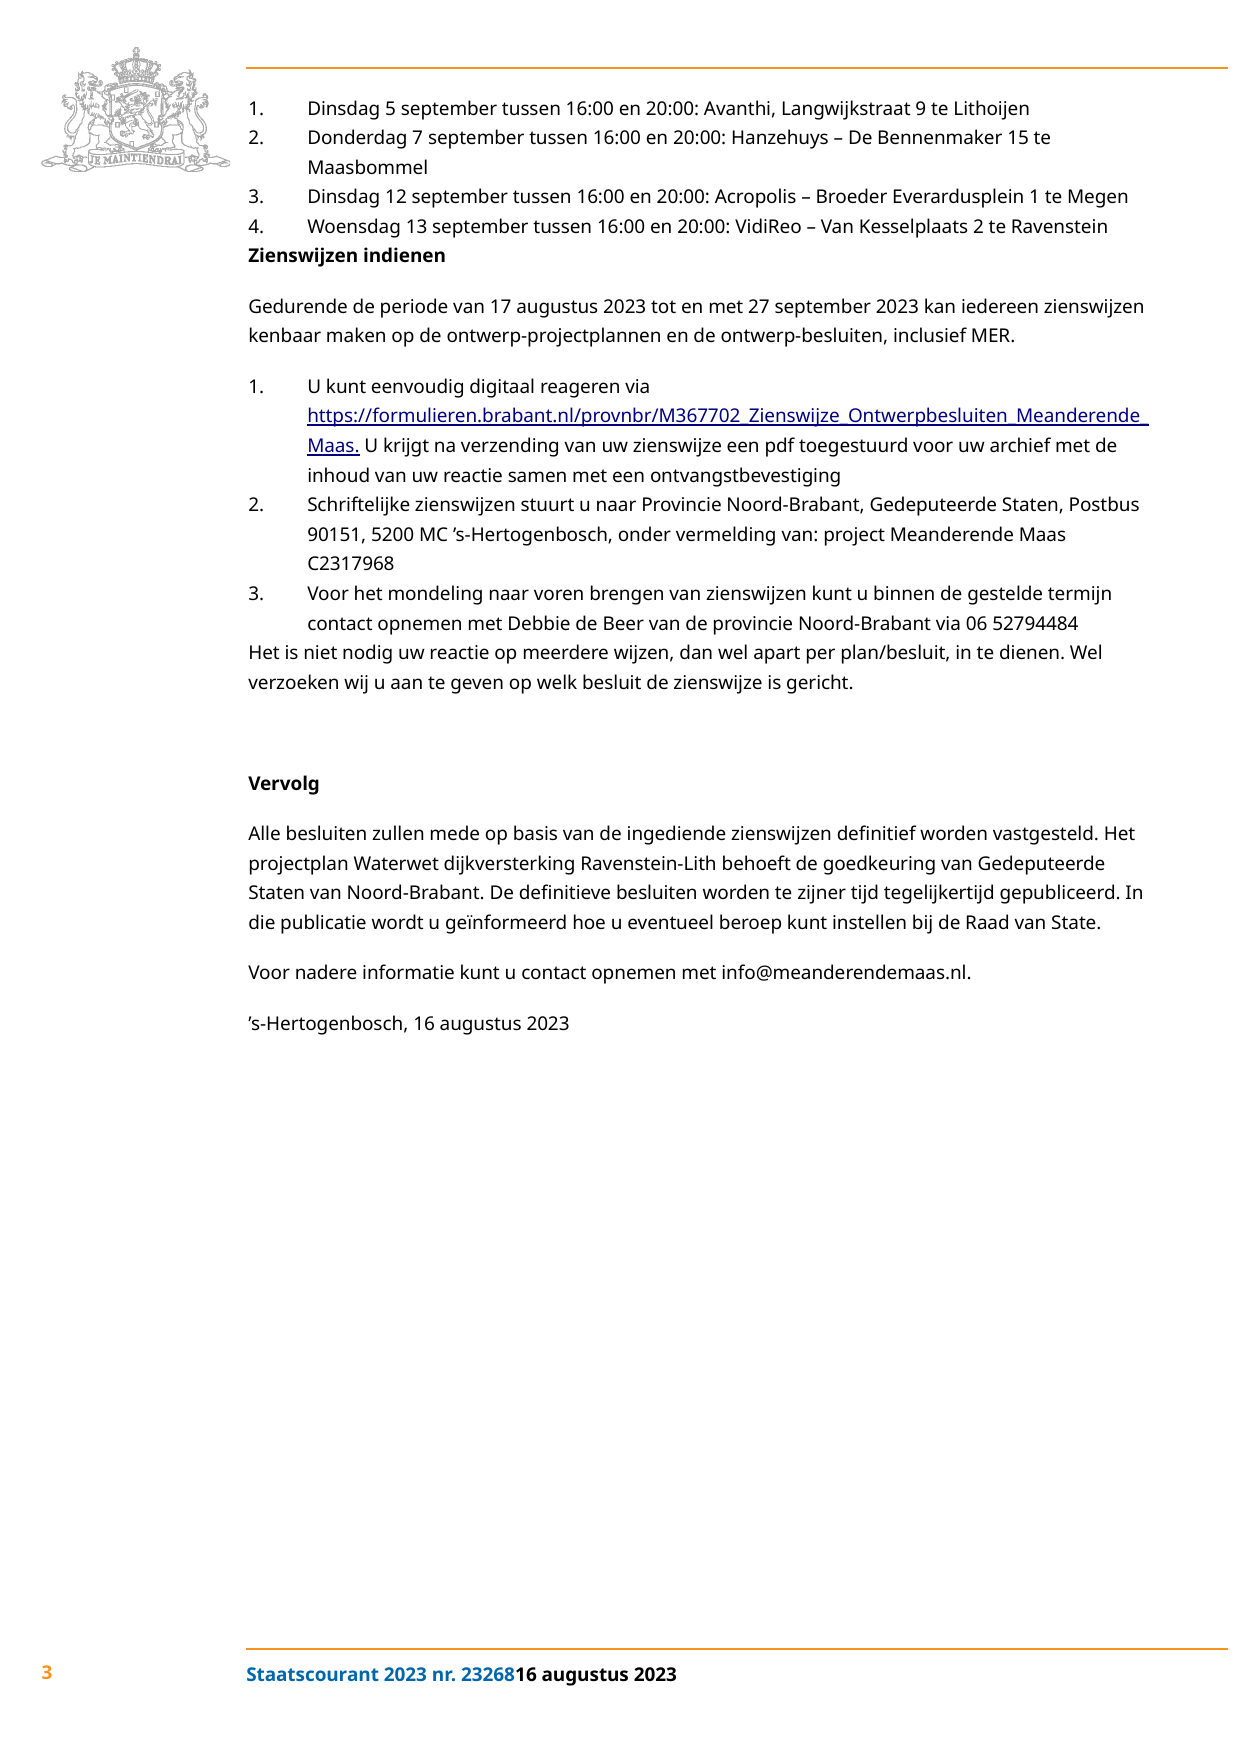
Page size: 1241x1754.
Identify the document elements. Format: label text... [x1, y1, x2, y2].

list Voor het mondeling naar voren brengen van zienswijzen kunt u binnen de gestelde termijn contact opnemen met Debbie de Beer van de provincie Noord-Brabant via 06 52794484 [248, 580, 1152, 636]
list Donderdag 7 september tussen 16:00 en 20:00: Hanzehuys – De Bennenmaker 15 te Maasbommel [248, 124, 1152, 180]
list Schriftelijke zienswijzen stuurt u naar Provincie Noord-Brabant, Gedeputeerde Staten, Postbus 90151, 5200 MC ’s-Hertogenbosch, onder vermelding van: project Meanderende Maas C2317968 [248, 491, 1152, 576]
list Woensdag 13 september tussen 16:00 en 20:00: VidiReo – Van Kesselplaats 2 te Ravenstein [248, 213, 1152, 239]
text Alle besluiten zullen mede op basis van de ingediende zienswijzen definitief worden vastgesteld. Het projectplan Waterwet dijkversterking Ravenstein-Lith behoeft de goedkeuring van Gedeputeerde Staten van Noord-Brabant. De definitieve besluiten worden te zijner tijd tegelijkertijd gepubliceerd. In die publicatie wordt u geïnformeerd hoe u eventueel beroep kunt instellen bij de Raad van State. [248, 820, 1152, 935]
picture [41, 47, 231, 172]
list Dinsdag 12 september tussen 16:00 en 20:00: Acropolis – Broeder Everardusplein 1 te Megen [248, 183, 1152, 209]
text Zienswijzen indienen [248, 243, 1152, 268]
text Het is niet nodig uw reactie op meerdere wijzen, dan wel apart per plan/besluit, in te dienen. Wel verzoeken wij u aan te geven op welk besluit de zienswijze is gericht. [248, 639, 1152, 695]
text ’s-Hertogenbosch, 16 augustus 2023 [248, 1010, 1152, 1036]
text Vervolg [248, 770, 1152, 796]
list U kunt eenvoudig digitaal reageren via https://formulieren.brabant.nl/provnbr/M367702_Zienswijze_Ontwerpbesluiten_Meanderende_Maas. U krijgt na verzending van uw zienswijze een pdf toegestuurd voor uw archief met de inhoud van uw reactie samen met een ontvangstbevestiging [248, 373, 1152, 488]
text Gedurende de periode van 17 augustus 2023 tot en met 27 september 2023 kan iedereen zienswijzen kenbaar maken op de ontwerp-projectplannen en de ontwerp-besluiten, inclusief MER. [248, 293, 1152, 348]
text Voor nadere informatie kunt u contact opnemen met info@meanderendemaas.nl. [248, 959, 1152, 985]
list Dinsdag 5 september tussen 16:00 en 20:00: Avanthi, Langwijkstraat 9 te Lithoijen [248, 95, 1152, 121]
